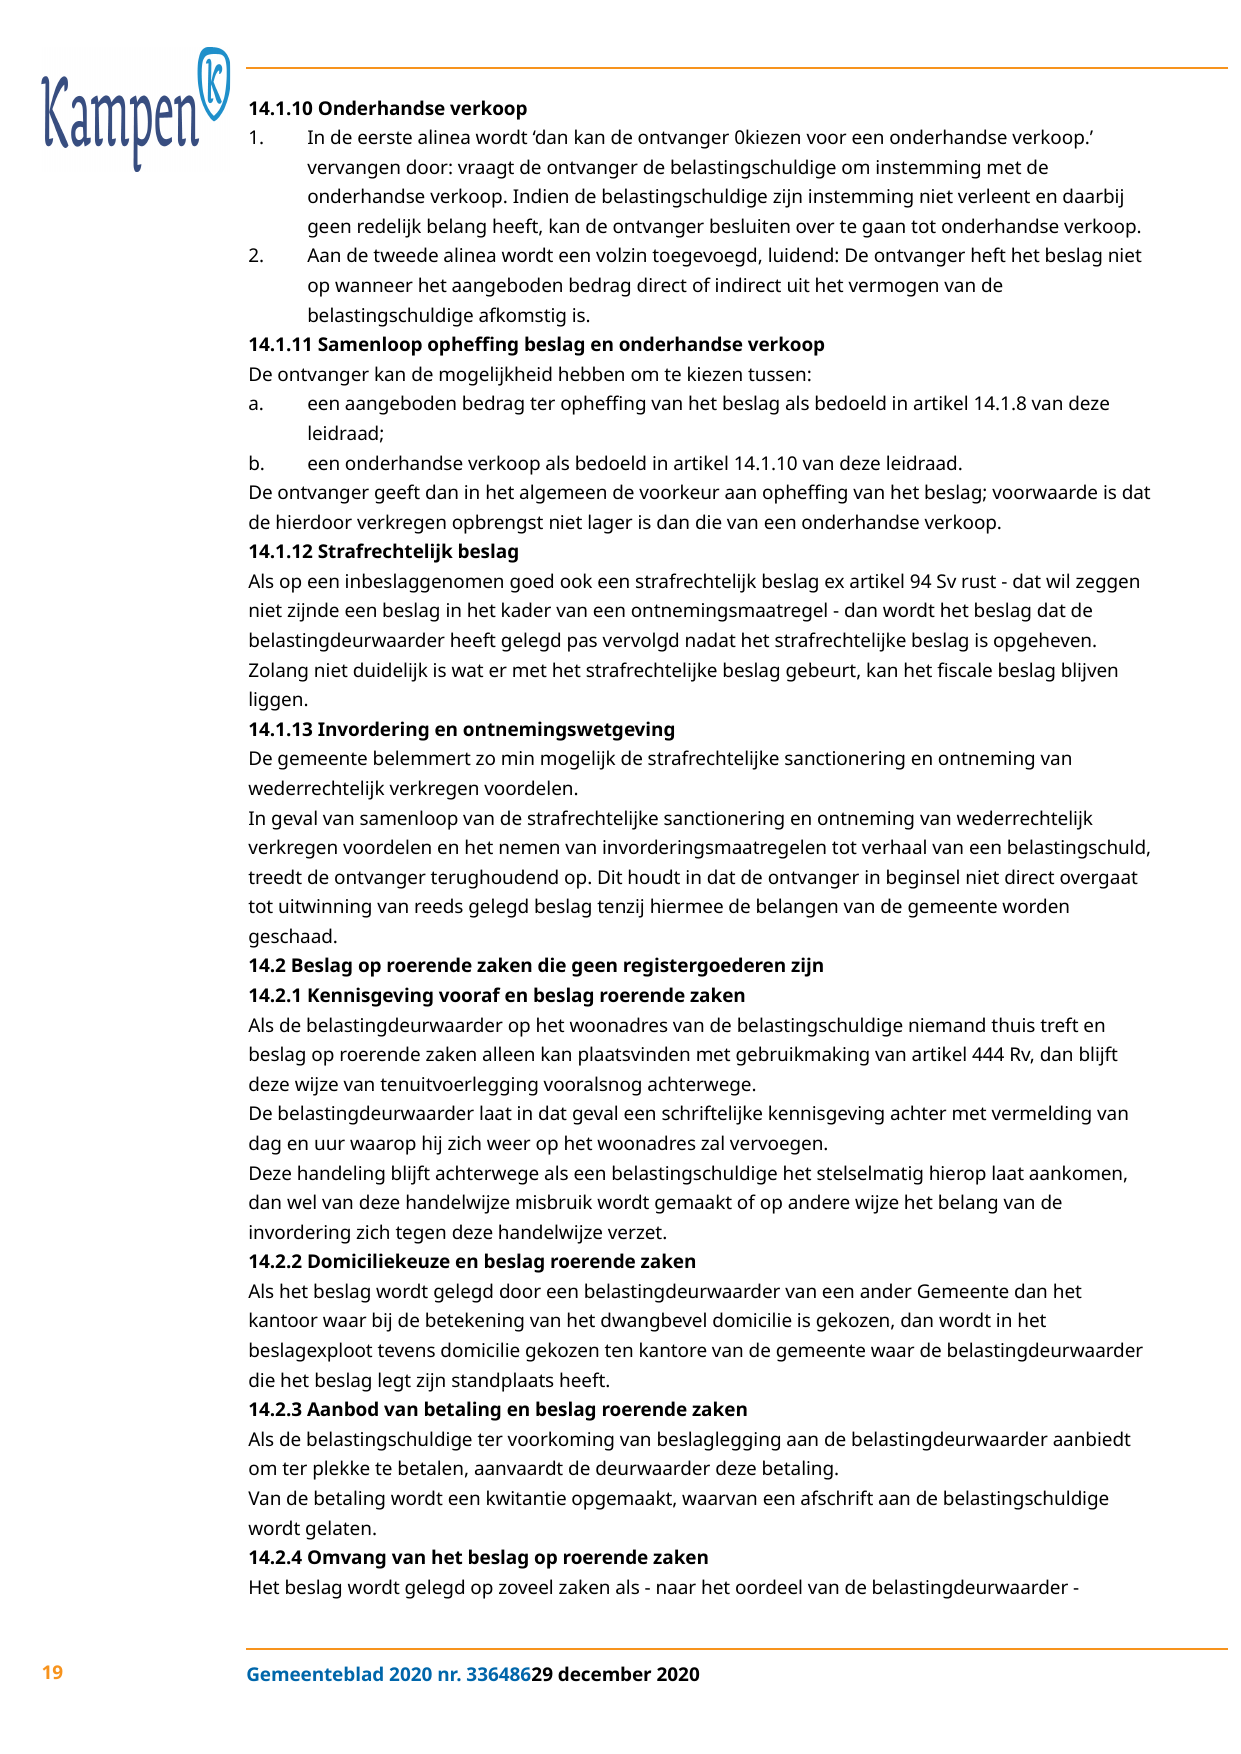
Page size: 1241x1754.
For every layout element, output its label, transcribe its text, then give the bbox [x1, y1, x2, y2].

text Deze handeling blijft achterwege als een belastingschuldige het stelselmatig hierop laat aankomen, dan wel van deze handelwijze misbruik wordt gemaakt of op andere wijze het belang van de invordering zich tegen deze handelwijze verzet. [248, 1160, 1152, 1245]
text 14.1.12 Strafrechtelijk beslag [248, 538, 1152, 564]
text 14.2 Beslag op roerende zaken die geen registergoederen zijn [248, 953, 1152, 978]
text Van de betaling wordt een kwitantie opgemaakt, waarvan een afschrift aan de belastingschuldige wordt gelaten. [248, 1485, 1152, 1541]
text De ontvanger kan de mogelijkheid hebben om te kiezen tussen: [248, 361, 1152, 387]
text 14.1.10 Onderhandse verkoop [248, 95, 1152, 121]
text De belastingdeurwaarder laat in dat geval een schriftelijke kennisgeving achter met vermelding van dag en uur waarop hij zich weer op het woonadres zal vervoegen. [248, 1101, 1152, 1156]
text Als de belastingschuldige ter voorkoming van beslaglegging aan de belastingdeurwaarder aanbiedt om ter plekke te betalen, aanvaardt de deurwaarder deze betaling. [248, 1426, 1152, 1481]
text 14.2.3 Aanbod van betaling en beslag roerende zaken [248, 1396, 1152, 1422]
text De ontvanger geeft dan in het algemeen de voorkeur aan opheffing van het beslag; voorwaarde is dat de hierdoor verkregen opbrengst niet lager is dan die van een onderhandse verkoop. [248, 479, 1152, 535]
text 14.2.2 Domiciliekeuze en beslag roerende zaken [248, 1248, 1152, 1274]
list In de eerste alinea wordt ‘dan kan de ontvanger 0kiezen voor een onderhandse verkoop.’ vervangen door: vraagt de ontvanger de belastingschuldige om instemming met de onderhandse verkoop. Indien de belastingschuldige zijn instemming niet verleent en daarbij geen redelijk belang heeft, kan de ontvanger besluiten over te gaan tot onderhandse verkoop. [248, 124, 1152, 239]
picture [41, 47, 231, 172]
text Het beslag wordt gelegd op zoveel zaken als - naar het oordeel van de belastingdeurwaarder [248, 1574, 1152, 1600]
text Als het beslag wordt gelegd door een belastingdeurwaarder van een ander Gemeente dan het kantoor waar bij de betekening van het dwangbevel domicilie is gekozen, dan wordt in het beslagexploot tevens domicilie gekozen ten kantore van de gemeente waar de belastingdeurwaarder die het beslag legt zijn standplaats heeft. [248, 1278, 1152, 1393]
list een aangeboden bedrag ter opheffing van het beslag als bedoeld in artikel 14.1.8 van deze leidraad; [248, 391, 1152, 446]
text 14.2.1 Kennisgeving vooraf en beslag roerende zaken [248, 982, 1152, 1008]
text Als op een inbeslaggenomen goed ook een strafrechtelijk beslag ex artikel 94 Sv rust - dat wil zeggen niet zijnde een beslag in het kader van een ontnemingsmaatregel - dan wordt het beslag dat de belastingdeurwaarder heeft gelegd pas vervolgd nadat het strafrechtelijke beslag is opgeheven. [248, 568, 1152, 653]
text Zolang niet duidelijk is wat er met het strafrechtelijke beslag gebeurt, kan het fiscale beslag blijven liggen. [248, 657, 1152, 712]
list Aan de tweede alinea wordt een volzin toegevoegd, luidend: De ontvanger heft het beslag niet op wanneer het aangeboden bedrag direct of indirect uit het vermogen van de belastingschuldige afkomstig is. [248, 243, 1152, 328]
text 14.2.4 Omvang van het beslag op roerende zaken [248, 1544, 1152, 1570]
text 14.1.13 Invordering en ontnemingswetgeving [248, 716, 1152, 742]
list een onderhandse verkoop als bedoeld in artikel 14.1.10 van deze leidraad. [248, 450, 1152, 476]
text 14.1.11 Samenloop opheffing beslag en onderhandse verkoop [248, 331, 1152, 357]
text Als de belastingdeurwaarder op het woonadres van de belastingschuldige niemand thuis treft en beslag op roerende zaken alleen kan plaatsvinden met gebruikmaking van artikel 444 Rv, dan blijft deze wijze van tenuitvoerlegging vooralsnog achterwege. [248, 1012, 1152, 1097]
text In geval van samenloop van de strafrechtelijke sanctionering en ontneming van wederrechtelijk verkregen voordelen en het nemen van invorderingsmaatregelen tot verhaal van een belastingschuld, treedt de ontvanger terughoudend op. Dit houdt in dat de ontvanger in beginsel niet direct overgaat tot uitwinning van reeds gelegd beslag tenzij hiermee de belangen van de gemeente worden geschaad. [248, 805, 1152, 949]
text De gemeente belemmert zo min mogelijk de strafrechtelijke sanctionering en ontneming van wederrechtelijk verkregen voordelen. [248, 746, 1152, 801]
